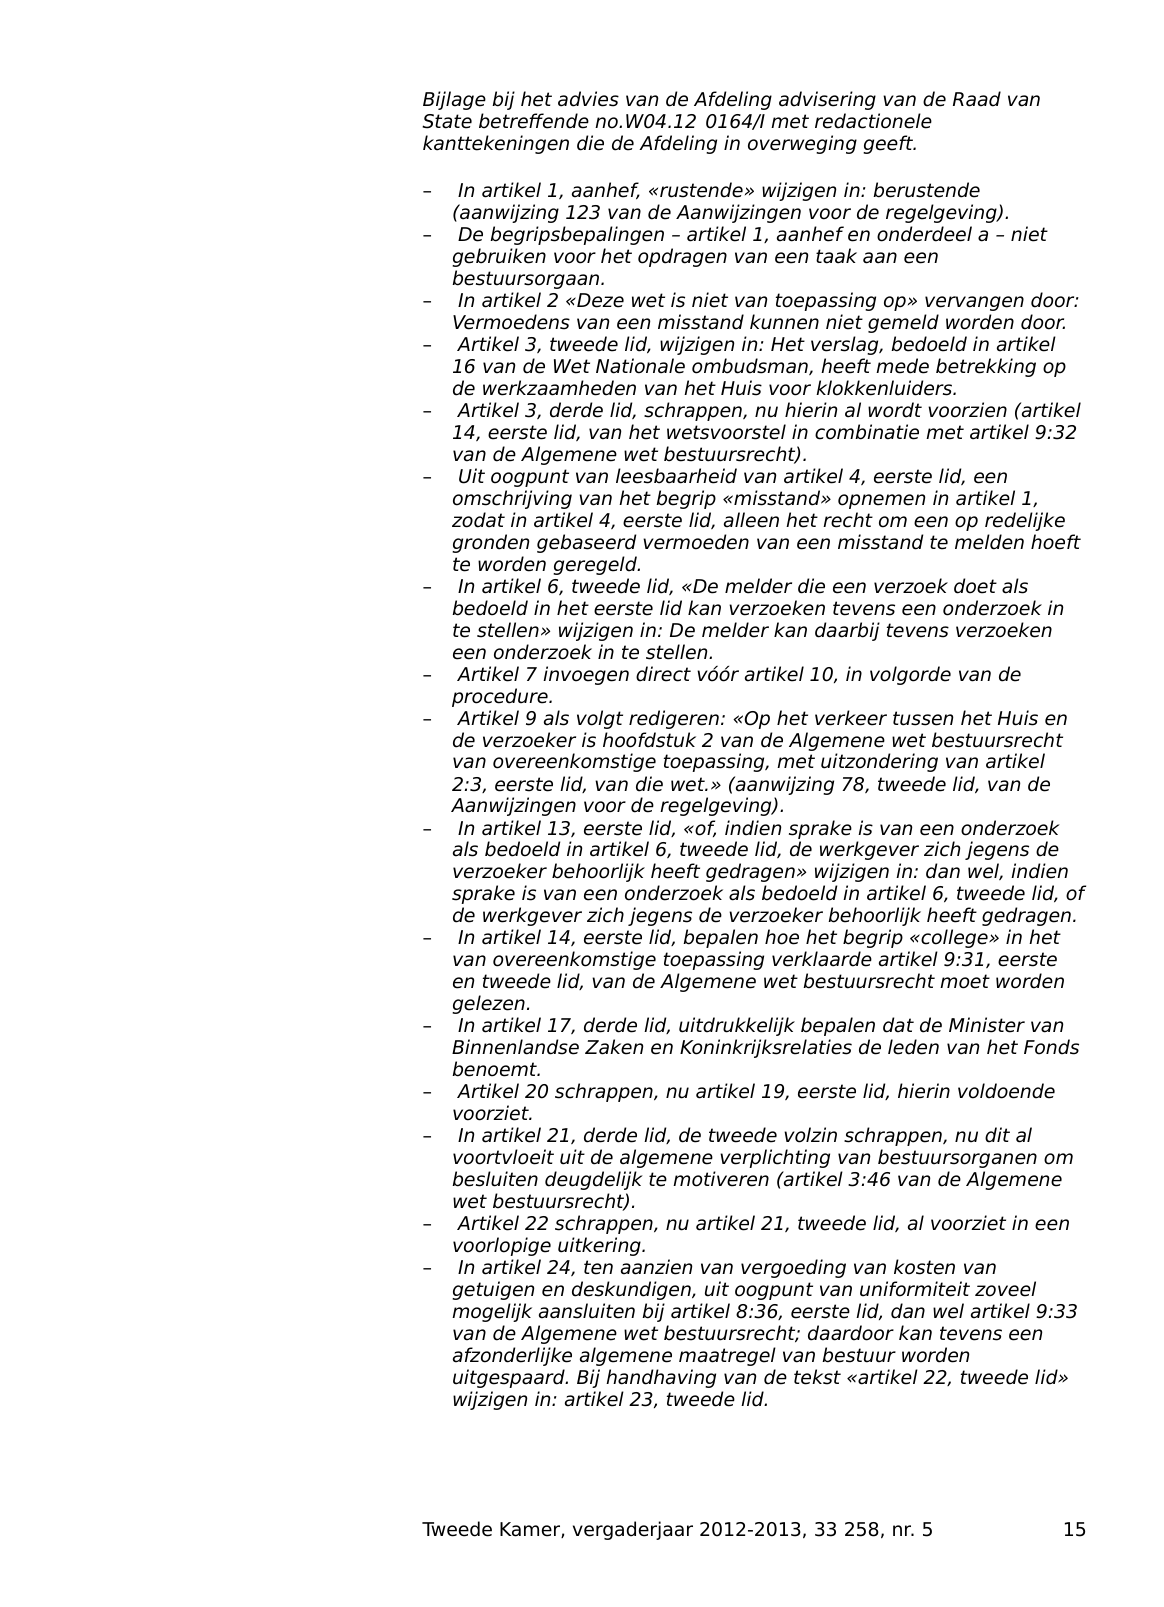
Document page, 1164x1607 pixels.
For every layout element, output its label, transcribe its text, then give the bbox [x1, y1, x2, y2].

text – Artikel 3, derde lid, schrappen, nu hierin al wordt voorzien (artikel 14, eerste lid, van het wetsvoorstel in combinatie met artikel 9:32 van de Algemene wet bestuursrecht). [422, 400, 1087, 466]
text – In artikel 1, aanhef, «rustende» wijzigen in: berustende (aanwijzing 123 van de Aanwijzingen voor de regelgeving). [422, 180, 1087, 224]
text – De begripsbepalingen – artikel 1, aanhef en onderdeel a – niet gebruiken voor het opdragen van een taak aan een bestuursorgaan. [422, 224, 1087, 290]
text – Uit oogpunt van leesbaarheid van artikel 4, eerste lid, een omschrijving van het begrip «misstand» opnemen in artikel 1, zodat in artikel 4, eerste lid, alleen het recht om een op redelijke gronden gebaseerd vermoeden van een misstand te melden hoeft te worden geregeld. [422, 466, 1087, 576]
text – In artikel 21, derde lid, de tweede volzin schrappen, nu dit al voortvloeit uit de algemene verplichting van bestuursorganen om besluiten deugdelijk te motiveren (artikel 3:46 van de Algemene wet bestuursrecht). [422, 1125, 1087, 1213]
text – Artikel 7 invoegen direct vóór artikel 10, in volgorde van de procedure. [422, 663, 1087, 707]
text – In artikel 13, eerste lid, «of, indien sprake is van een onderzoek als bedoeld in artikel 6, tweede lid, de werkgever zich jegens de verzoeker behoorlijk heeft gedragen» wijzigen in: dan wel, indien sprake is van een onderzoek als bedoeld in artikel 6, tweede lid, of de werkgever zich jegens de verzoeker behoorlijk heeft gedragen. [422, 817, 1087, 927]
text – Artikel 3, tweede lid, wijzigen in: Het verslag, bedoeld in artikel 16 van de Wet Nationale ombudsman, heeft mede betrekking op de werkzaamheden van het Huis voor klokkenluiders. [422, 334, 1087, 400]
text – Artikel 20 schrappen, nu artikel 19, eerste lid, hierin voldoende voorziet. [422, 1081, 1087, 1125]
text – In artikel 6, tweede lid, «De melder die een verzoek doet als bedoeld in het eerste lid kan verzoeken tevens een onderzoek in te stellen» wijzigen in: De melder kan daarbij tevens verzoeken een onderzoek in te stellen. [422, 576, 1087, 663]
text – Artikel 22 schrappen, nu artikel 21, tweede lid, al voorziet in een voorlopige uitkering. [422, 1213, 1087, 1257]
text – In artikel 2 «Deze wet is niet van toepassing op» vervangen door: Vermoedens van een misstand kunnen niet gemeld worden door. [422, 290, 1087, 334]
text – In artikel 17, derde lid, uitdrukkelijk bepalen dat de Minister van Binnenlandse Zaken en Koninkrijksrelaties de leden van het Fonds benoemt. [422, 1015, 1087, 1081]
subtitle Bijlage bij het advies van de Afdeling advisering van de Raad van State betreffende no.W04.12 0164/I met redactionele kanttekeningen die de Afdeling in overweging geeft. [77, 89, 1087, 155]
text – In artikel 14, eerste lid, bepalen hoe het begrip «college» in het van overeenkomstige toepassing verklaarde artikel 9:31, eerste en tweede lid, van de Algemene wet bestuursrecht moet worden gelezen. [422, 927, 1087, 1015]
text – Artikel 9 als volgt redigeren: «Op het verkeer tussen het Huis en de verzoeker is hoofdstuk 2 van de Algemene wet bestuursrecht van overeenkomstige toepassing, met uitzondering van artikel 2:3, eerste lid, van die wet.» (aanwijzing 78, tweede lid, van de Aanwijzingen voor de regelgeving). [422, 707, 1087, 817]
text – In artikel 24, ten aanzien van vergoeding van kosten van getuigen en deskundigen, uit oogpunt van uniformiteit zoveel mogelijk aansluiten bij artikel 8:36, eerste lid, dan wel artikel 9:33 van de Algemene wet bestuursrecht; daardoor kan tevens een afzonderlijke algemene maatregel van bestuur worden uitgespaard. Bij handhaving van de tekst «artikel 22, tweede lid» wijzigen in: artikel 23, tweede lid. [422, 1257, 1087, 1411]
